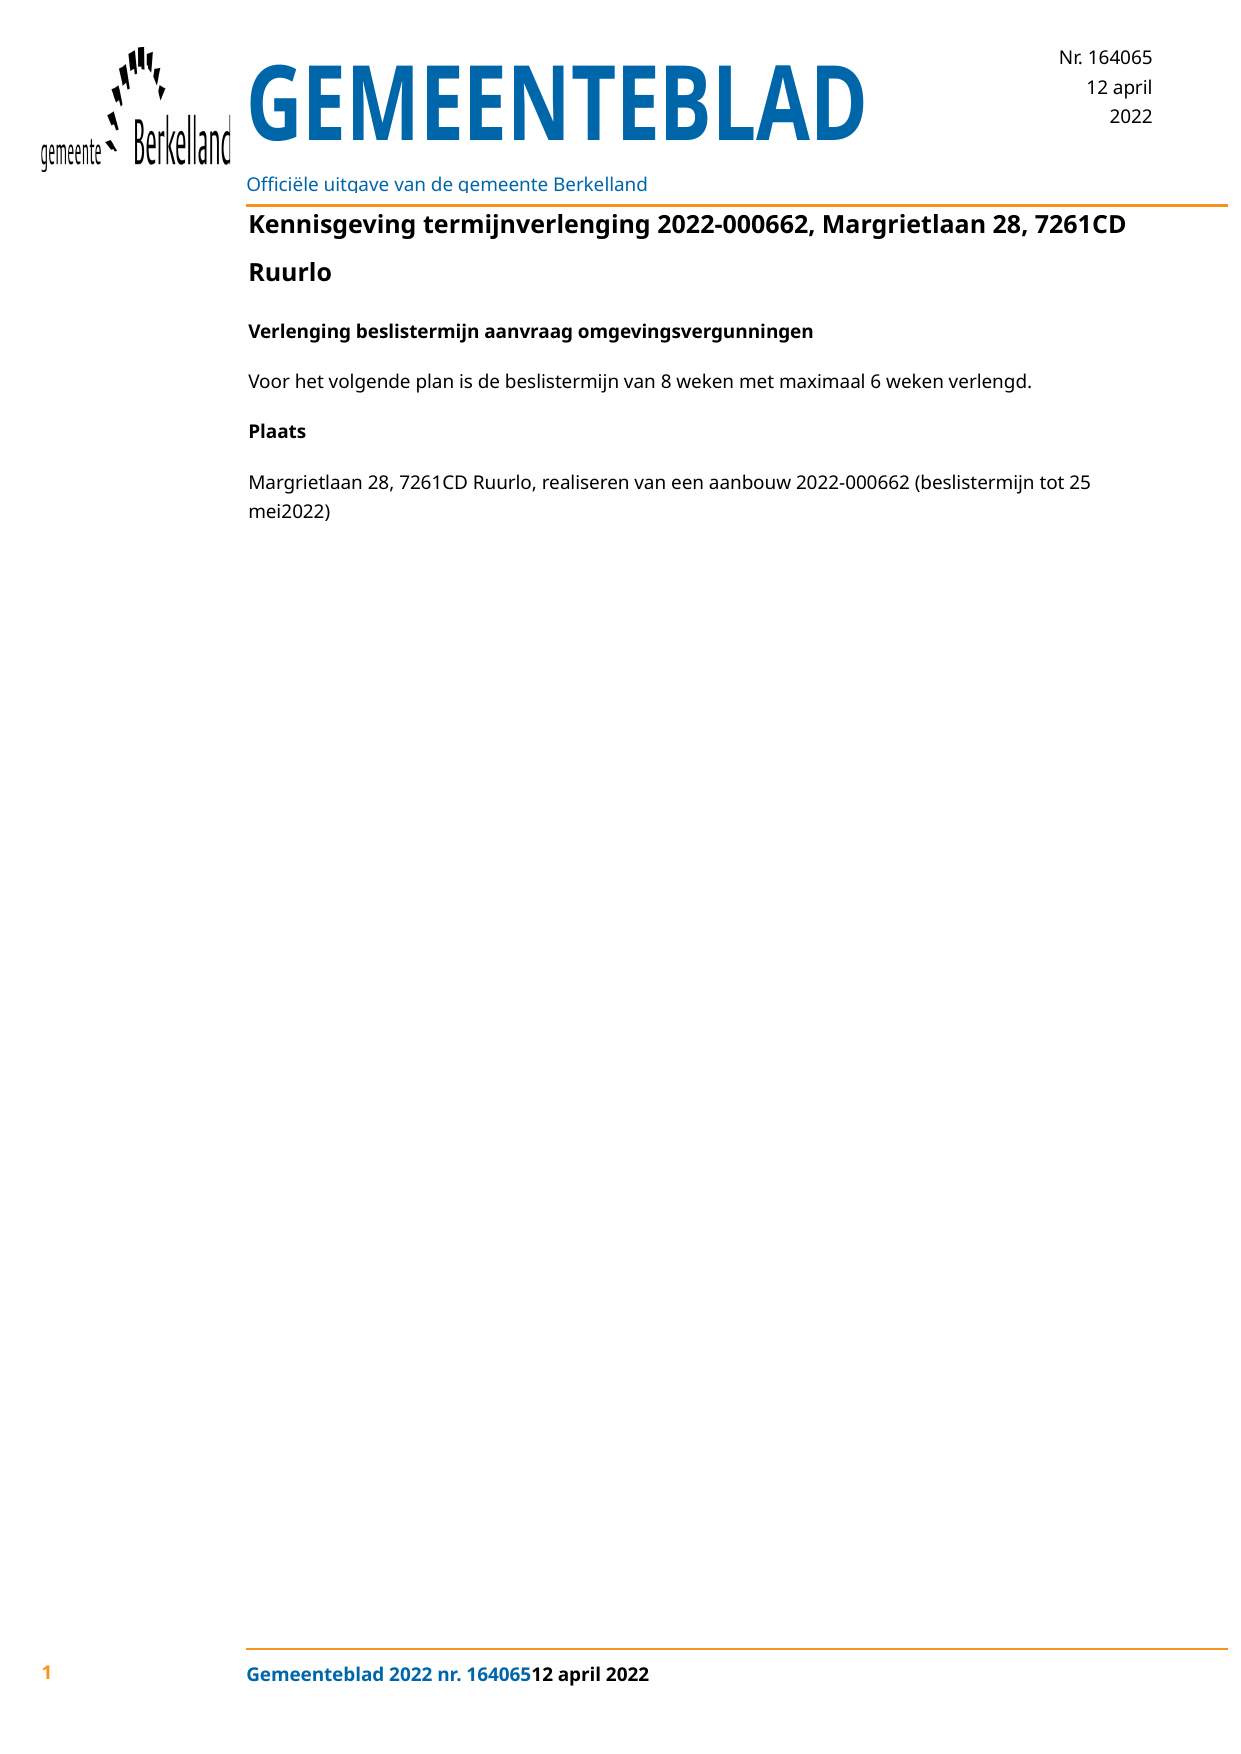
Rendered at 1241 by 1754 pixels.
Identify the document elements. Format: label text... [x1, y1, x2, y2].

picture [41, 47, 231, 172]
text Verlenging beslistermijn aanvraag omgevingsvergunningen [248, 318, 1152, 344]
text Kennisgeving termijnverlenging 2022-000662, Margrietlaan 28, 7261CD Ruurlo [248, 207, 1152, 288]
text Voor het volgende plan is de beslistermijn van 8 weken met maximaal 6 weken verlengd. [248, 368, 1152, 394]
text Margrietlaan 28, 7261CD Ruurlo, realiseren van een aanbouw 2022-000662 (beslistermijn tot 25 mei2022) [248, 469, 1152, 524]
text Plaats [248, 419, 1152, 444]
